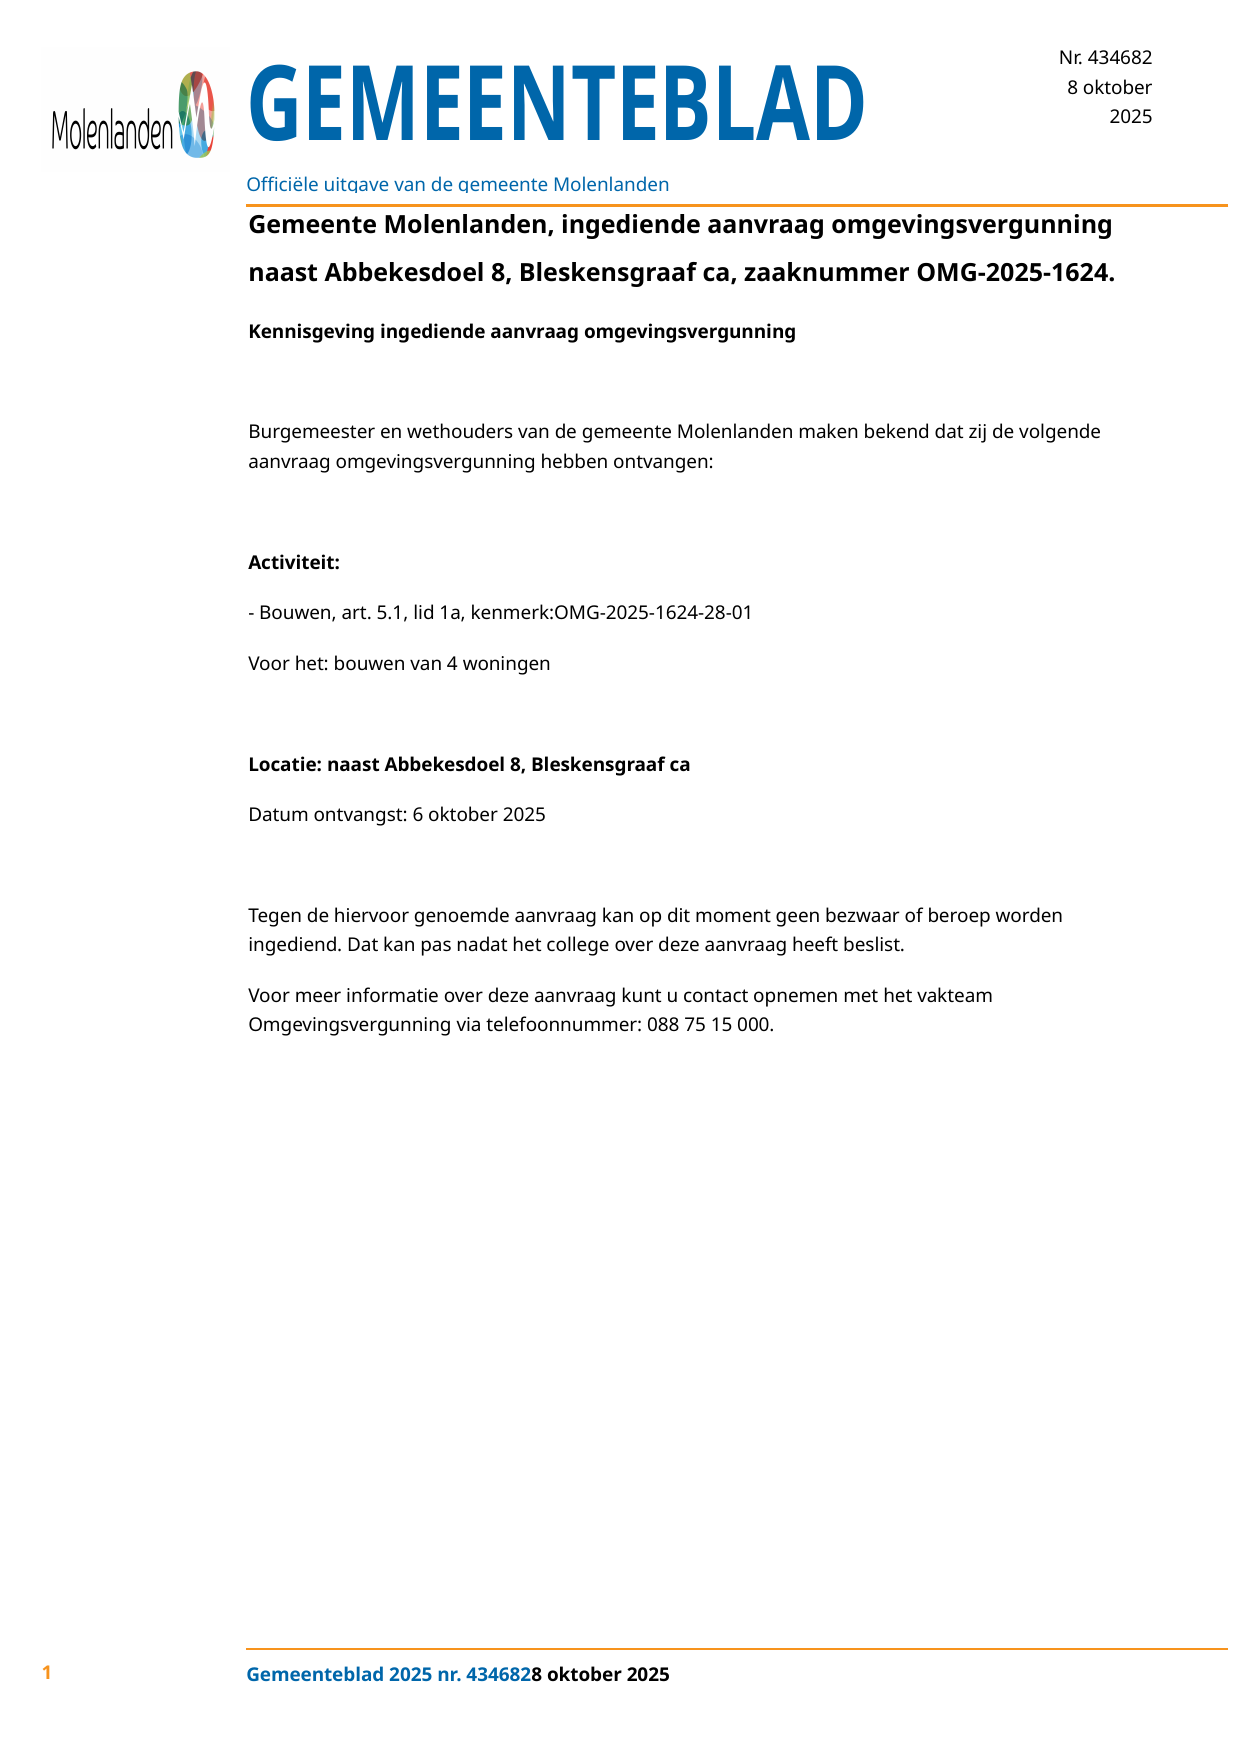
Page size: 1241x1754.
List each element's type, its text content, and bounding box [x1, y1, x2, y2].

picture [41, 47, 231, 172]
text Datum ontvangst: 6 oktober 2025 [248, 801, 1152, 827]
text Tegen de hiervoor genoemde aanvraag kan op dit moment geen bezwaar of beroep worden ingediend. Dat kan pas nadat het college over deze aanvraag heeft beslist. [248, 902, 1152, 957]
text Voor het: bouwen van 4 woningen [248, 650, 1152, 676]
text Gemeente Molenlanden, ingediende aanvraag omgevingsvergunning naast Abbekesdoel 8, Bleskensgraaf ca, zaaknummer OMG-2025-1624. [248, 207, 1152, 288]
text Kennisgeving ingediende aanvraag omgevingsvergunning [248, 318, 1152, 344]
text Voor meer informatie over deze aanvraag kunt u contact opnemen met het vakteam Omgevingsvergunning via telefoonnummer: 088 75 15 000. [248, 982, 1152, 1037]
text - Bouwen, art. 5.1, lid 1a, kenmerk:OMG-2025-1624-28-01 [248, 599, 1152, 625]
text Activiteit: [248, 549, 1152, 575]
text Burgemeester en wethouders van de gemeente Molenlanden maken bekend dat zij de volgende aanvraag omgevingsvergunning hebben ontvangen: [248, 419, 1152, 474]
text Locatie: naast Abbekesdoel 8, Bleskensgraaf ca [248, 751, 1152, 777]
